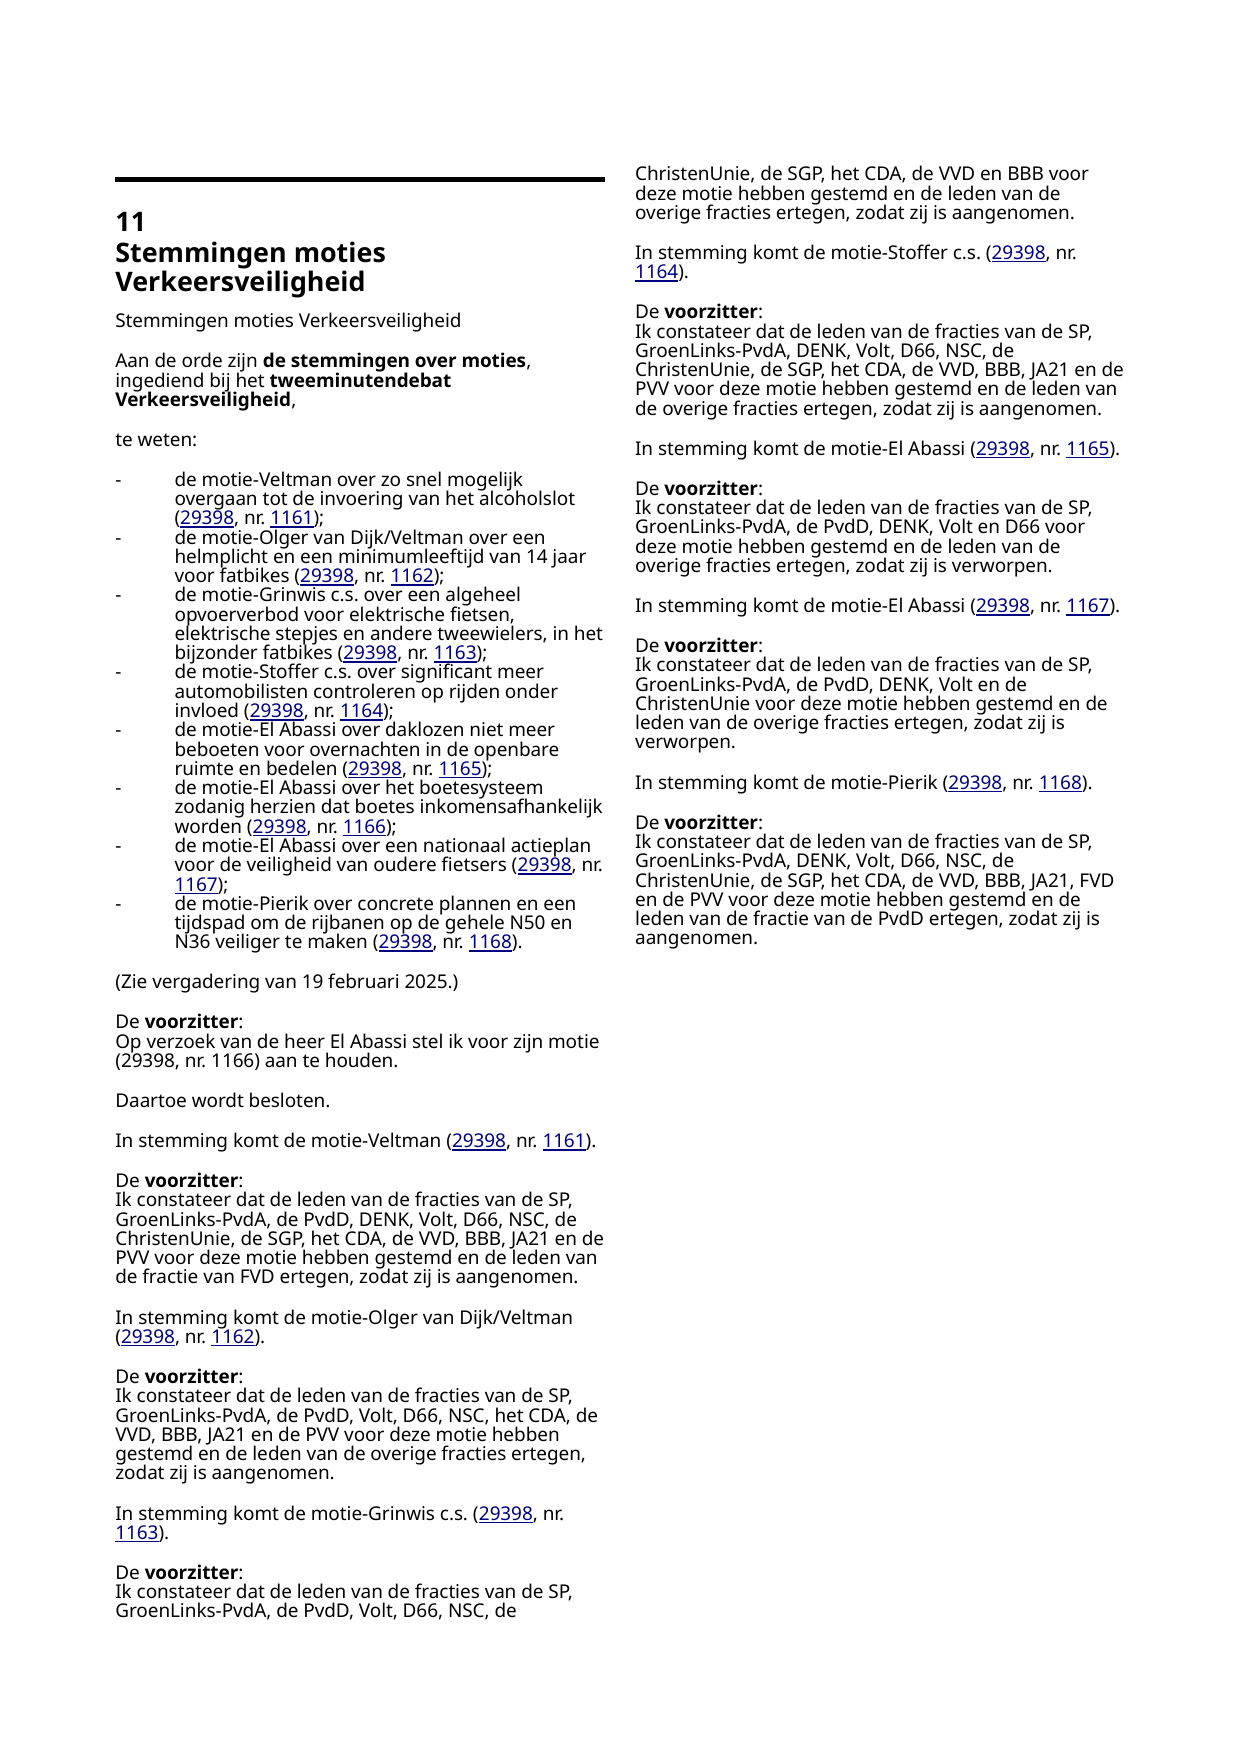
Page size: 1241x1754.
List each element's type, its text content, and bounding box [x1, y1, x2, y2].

text Ik constateer dat de leden van de fracties van de SP, GroenLinks-PvdA, de PvdD, Volt, D66, NSC, de [115, 1583, 605, 1622]
list de motie-Veltman over zo snel mogelijk overgaan tot de invoering van het alcoholslot (29398, nr. 1161); [115, 471, 605, 529]
text Ik constateer dat de leden van de fracties van de SP, GroenLinks-PvdA, de PvdD, Volt, D66, NSC, het CDA, de VVD, BBB, JA21 en de PVV voor deze motie hebben gestemd en de leden van de overige fracties ertegen, zodat zij is aangenomen. [115, 1387, 605, 1484]
text In stemming komt de motie-Olger van Dijk/Veltman (29398, nr. 1162). [115, 1309, 605, 1347]
text Ik constateer dat de leden van de fracties van de SP, GroenLinks-PvdA, de PvdD, DENK, Volt, D66, NSC, de ChristenUnie, de SGP, het CDA, de VVD, BBB, JA21 en de PVV voor deze motie hebben gestemd en de leden van de fractie van FVD ertegen, zodat zij is aangenomen. [115, 1191, 605, 1288]
text In stemming komt de motie-Grinwis c.s. (29398, nr. 1163). [115, 1504, 605, 1543]
text De voorzitter: [635, 480, 1125, 499]
text In stemming komt de motie-Stoffer c.s. (29398, nr. 1164). [635, 244, 1125, 282]
text In stemming komt de motie-Veltman (29398, nr. 1161). [115, 1132, 605, 1151]
text De voorzitter: [115, 1564, 605, 1583]
list de motie-Stoffer c.s. over significant meer automobilisten controleren op rijden onder invloed (29398, nr. 1164); [115, 663, 605, 721]
text De voorzitter: [635, 814, 1125, 833]
text De voorzitter: [635, 303, 1125, 323]
text 11 [115, 203, 605, 239]
text Ik constateer dat de leden van de fracties van de SP, GroenLinks-PvdA, de PvdD, DENK, Volt en de ChristenUnie voor deze motie hebben gestemd en de leden van de overige fracties ertegen, zodat zij is verworpen. [635, 656, 1125, 753]
text In stemming komt de motie-El Abassi (29398, nr. 1165). [635, 440, 1125, 459]
text te weten: [115, 431, 605, 450]
list de motie-El Abassi over daklozen niet meer beboeten voor overnachten in de openbare ruimte en bedelen (29398, nr. 1165); [115, 721, 605, 779]
text Stemmingen moties Verkeersveiligheid [115, 239, 605, 312]
text Ik constateer dat de leden van de fracties van de SP, GroenLinks-PvdA, DENK, Volt, D66, NSC, de ChristenUnie, de SGP, het CDA, de VVD, BBB, JA21 en de PVV voor deze motie hebben gestemd en de leden van de overige fracties ertegen, zodat zij is aangenomen. [635, 323, 1125, 419]
text In stemming komt de motie-Pierik (29398, nr. 1168). [635, 774, 1125, 793]
list de motie-Grinwis c.s. over een algeheel opvoerverbod voor elektrische fietsen, elektrische stepjes en andere tweewielers, in het bijzonder fatbikes (29398, nr. 1163); [115, 586, 605, 663]
text Op verzoek van de heer El Abassi stel ik voor zijn motie (29398, nr. 1166) aan te houden. [115, 1033, 605, 1071]
text Ik constateer dat de leden van de fracties van de SP, GroenLinks-PvdA, de PvdD, DENK, Volt en D66 voor deze motie hebben gestemd en de leden van de overige fracties ertegen, zodat zij is verworpen. [635, 499, 1125, 576]
text De voorzitter: [115, 1172, 605, 1191]
text Stemmingen moties Verkeersveiligheid [115, 312, 605, 332]
text De voorzitter: [115, 1013, 605, 1033]
list de motie-El Abassi over het boetesysteem zodanig herzien dat boetes inkomensafhankelijk worden (29398, nr. 1166); [115, 779, 605, 837]
text (Zie vergadering van 19 februari 2025.) [115, 973, 605, 993]
text De voorzitter: [115, 1368, 605, 1387]
text Daartoe wordt besloten. [115, 1092, 605, 1111]
text De voorzitter: [635, 637, 1125, 656]
text ChristenUnie, de SGP, het CDA, de VVD en BBB voor deze motie hebben gestemd en de leden van de overige fracties ertegen, zodat zij is aangenomen. [635, 165, 1125, 223]
list de motie-El Abassi over een nationaal actieplan voor de veiligheid van oudere fietsers (29398, nr. 1167); [115, 837, 605, 895]
list de motie-Olger van Dijk/Veltman over een helmplicht en een minimumleeftijd van 14 jaar voor fatbikes (29398, nr. 1162); [115, 529, 605, 586]
text Aan de orde zijn de stemmingen over moties, ingediend bij het tweeminutendebat Verkeersveiligheid, [115, 352, 605, 410]
list de motie-Pierik over concrete plannen en een tijdspad om de rijbanen op de gehele N50 en N36 veiliger te maken (29398, nr. 1168). [115, 895, 605, 953]
text In stemming komt de motie-El Abassi (29398, nr. 1167). [635, 597, 1125, 616]
text Ik constateer dat de leden van de fracties van de SP, GroenLinks-PvdA, DENK, Volt, D66, NSC, de ChristenUnie, de SGP, het CDA, de VVD, BBB, JA21, FVD en de PVV voor deze motie hebben gestemd en de leden van de fractie van de PvdD ertegen, zodat zij is aangenomen. [635, 833, 1125, 949]
